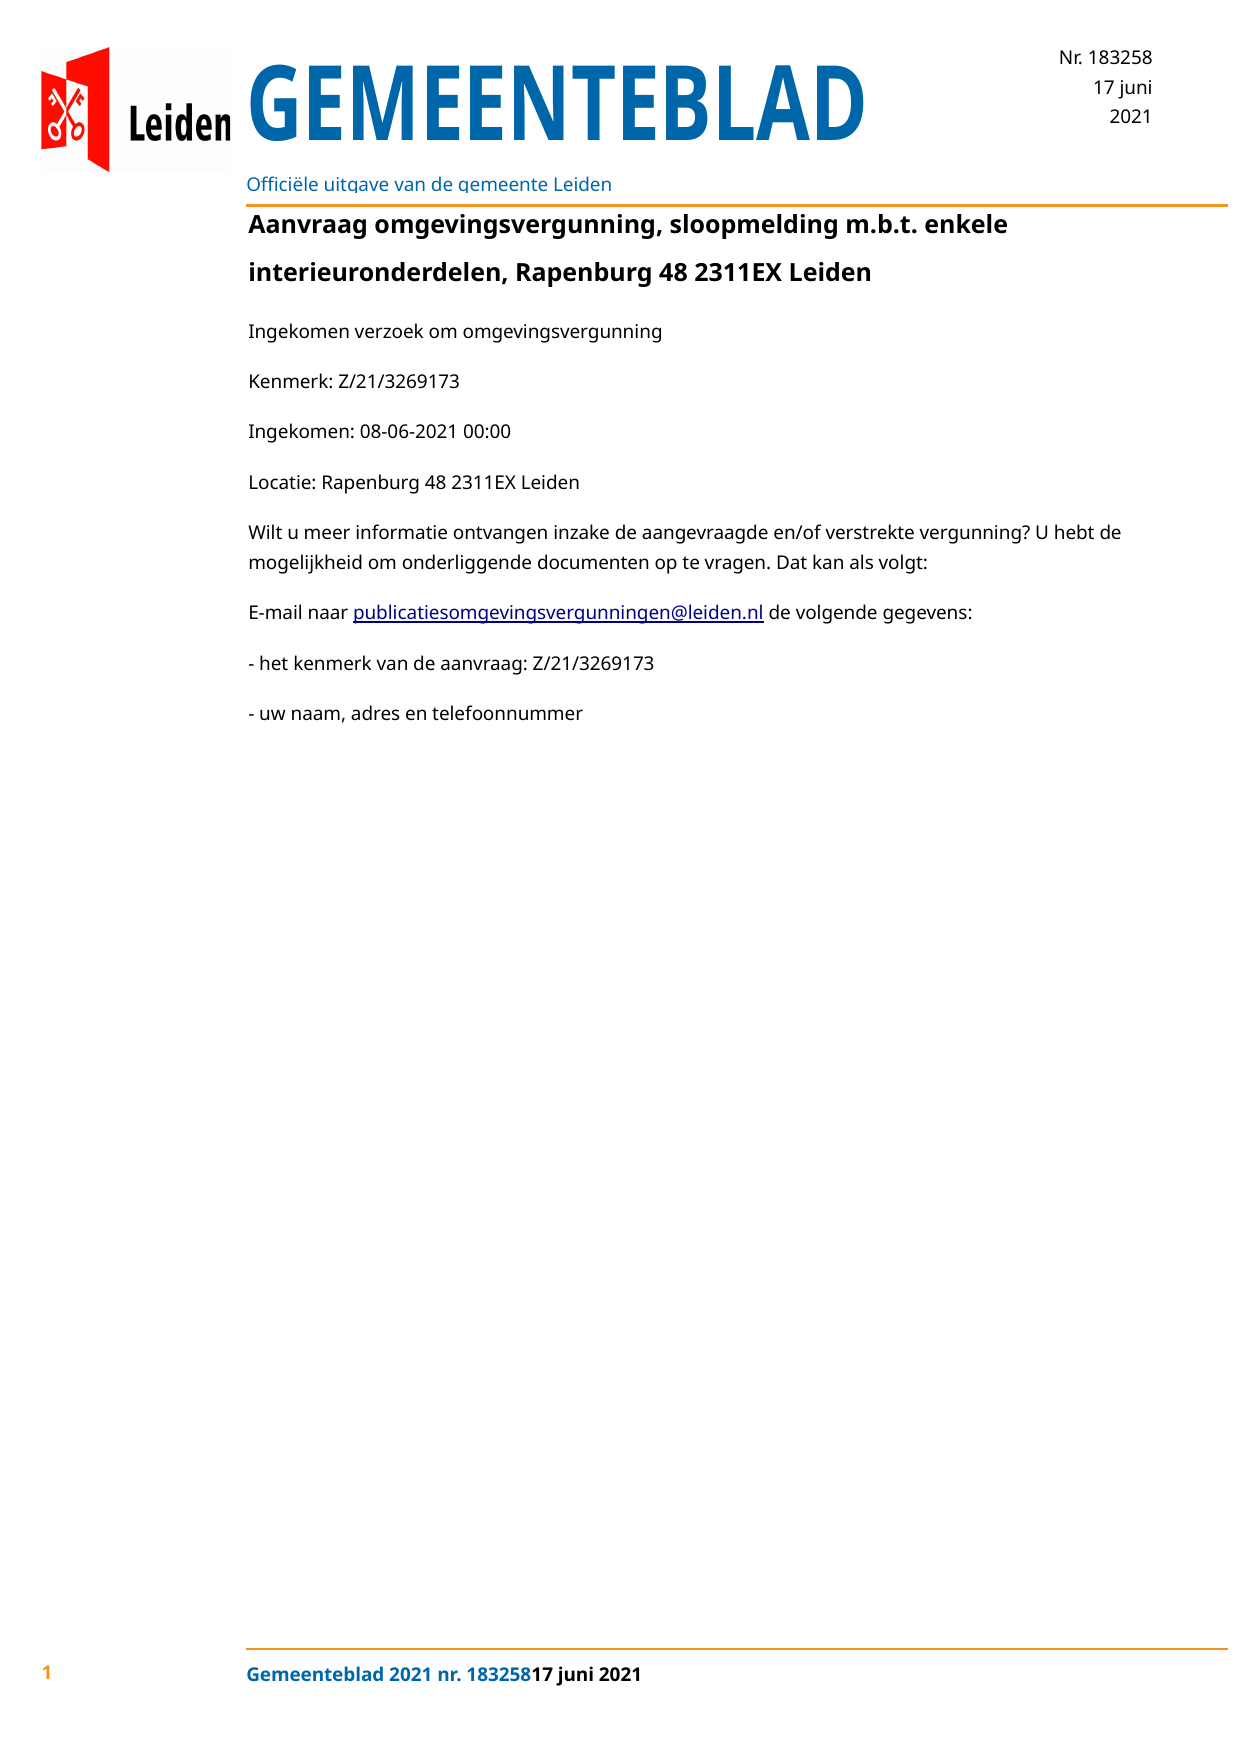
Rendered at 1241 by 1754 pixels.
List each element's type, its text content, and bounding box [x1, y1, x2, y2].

text Kenmerk: Z/21/3269173 [248, 368, 1152, 394]
text Aanvraag omgevingsvergunning, sloopmelding m.b.t. enkele interieuronderdelen, Rapenburg 48 2311EX Leiden [248, 207, 1152, 288]
text - het kenmerk van de aanvraag: Z/21/3269173 [248, 650, 1152, 676]
text Ingekomen: 08-06-2021 00:00 [248, 419, 1152, 444]
text Wilt u meer informatie ontvangen inzake de aangevraagde en/of verstrekte vergunning? U hebt de mogelijkheid om onderliggende documenten op te vragen. Dat kan als volgt: [248, 519, 1152, 575]
text - uw naam, adres en telefoonnummer [248, 700, 1152, 726]
text E-mail naar publicatiesomgevingsvergunningen@leiden.nl de volgende gegevens: [248, 599, 1152, 625]
picture [41, 47, 231, 172]
text Locatie: Rapenburg 48 2311EX Leiden [248, 469, 1152, 495]
text Ingekomen verzoek om omgevingsvergunning [248, 318, 1152, 344]
